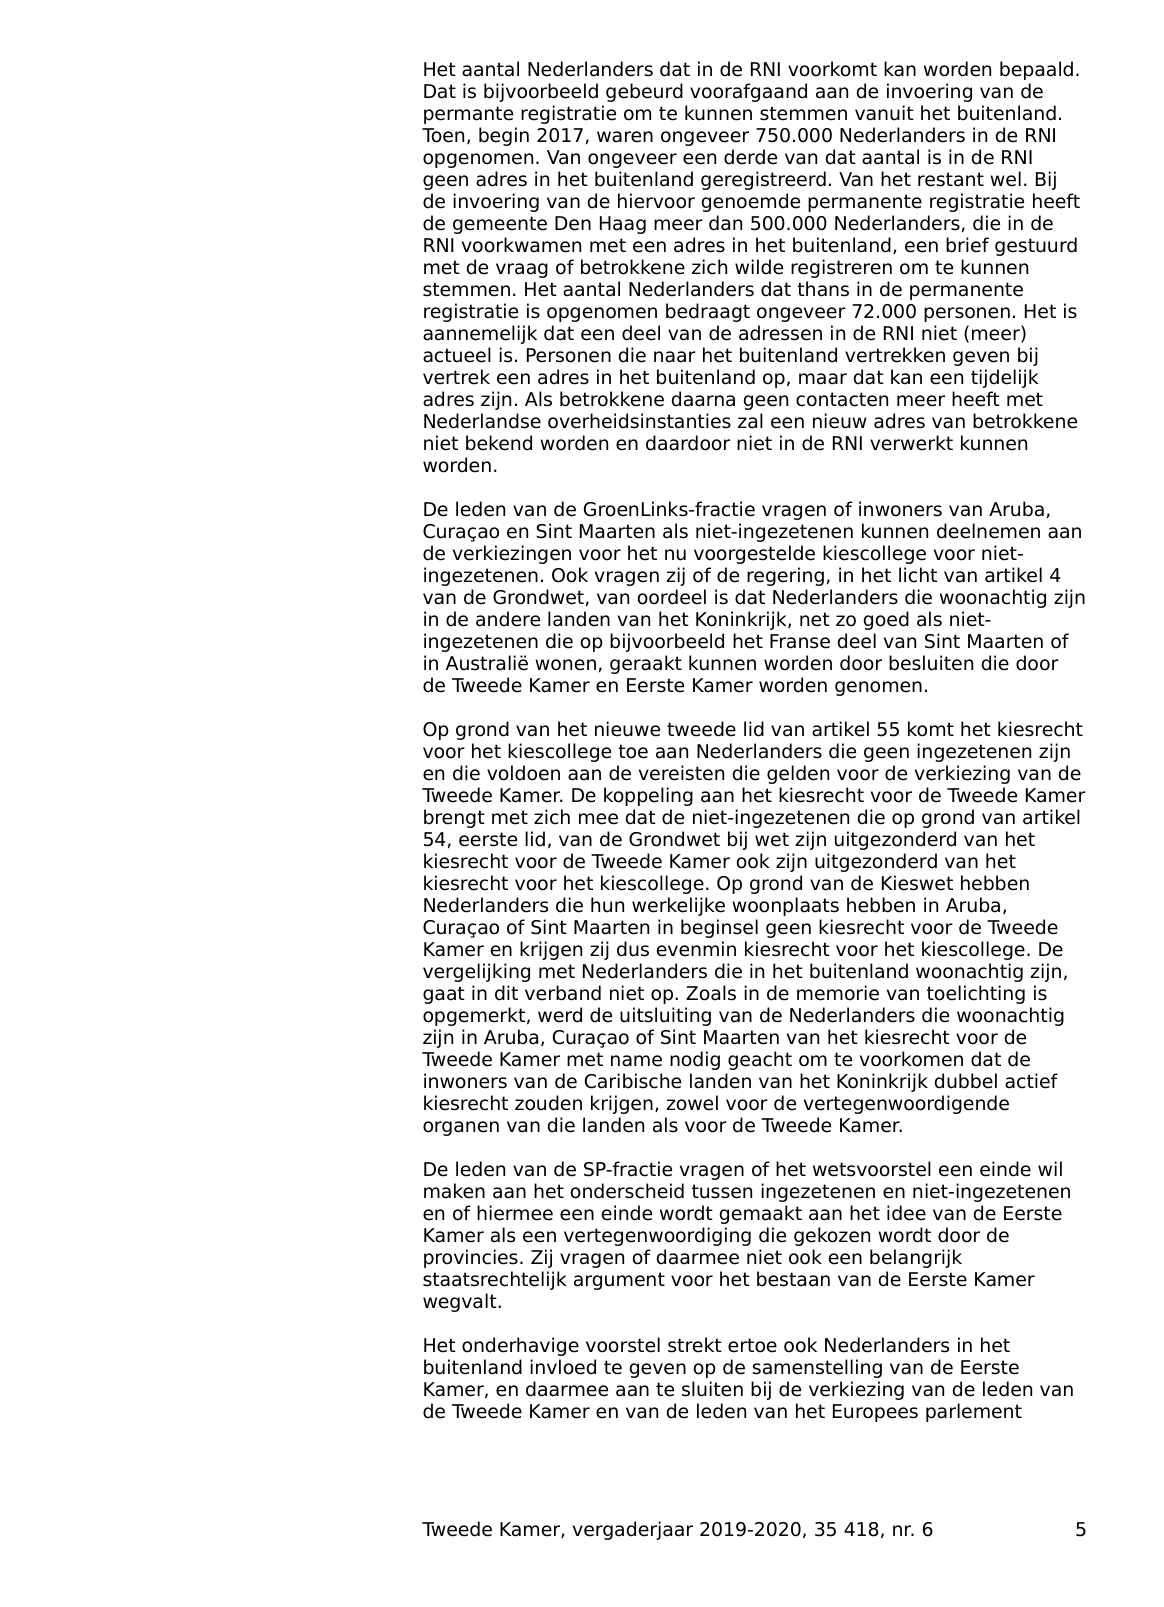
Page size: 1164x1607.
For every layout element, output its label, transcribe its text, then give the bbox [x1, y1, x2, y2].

text Het aantal Nederlanders dat in de RNI voorkomt kan worden bepaald. Dat is bijvoorbeeld gebeurd voorafgaand aan de invoering van de permante registratie om te kunnen stemmen vanuit het buitenland. Toen, begin 2017, waren ongeveer 750.000 Nederlanders in de RNI opgenomen. Van ongeveer een derde van dat aantal is in de RNI geen adres in het buitenland geregistreerd. Van het restant wel. Bij de invoering van de hiervoor genoemde permanente registratie heeft de gemeente Den Haag meer dan 500.000 Nederlanders, die in de RNI voorkwamen met een adres in het buitenland, een brief gestuurd met de vraag of betrokkene zich wilde registreren om te kunnen stemmen. Het aantal Nederlanders dat thans in de permanente registratie is opgenomen bedraagt ongeveer 72.000 personen. Het is aannemelijk dat een deel van de adressen in de RNI niet (meer) actueel is. Personen die naar het buitenland vertrekken geven bij vertrek een adres in het buitenland op, maar dat kan een tijdelijk adres zijn. Als betrokkene daarna geen contacten meer heeft met Nederlandse overheidsinstanties zal een nieuw adres van betrokkene niet bekend worden en daardoor niet in de RNI verwerkt kunnen worden. [422, 59, 1087, 477]
text De leden van de SP-fractie vragen of het wetsvoorstel een einde wil maken aan het onderscheid tussen ingezetenen en niet-ingezetenen en of hiermee een einde wordt gemaakt aan het idee van de Eerste Kamer als een vertegenwoordiging die gekozen wordt door de provincies. Zij vragen of daarmee niet ook een belangrijk staatsrechtelijk argument voor het bestaan van de Eerste Kamer wegvalt. [422, 1159, 1087, 1312]
text Het onderhavige voorstel strekt ertoe ook Nederlanders in het buitenland invloed te geven op de samenstelling van de Eerste Kamer, en daarmee aan te sluiten bij de verkiezing van de leden van de Tweede Kamer en van de leden van het Europees parlement [422, 1335, 1087, 1423]
text De leden van de GroenLinks-fractie vragen of inwoners van Aruba, Curaçao en Sint Maarten als niet-ingezetenen kunnen deelnemen aan de verkiezingen voor het nu voorgestelde kiescollege voor niet-ingezetenen. Ook vragen zij of de regering, in het licht van artikel 4 van de Grondwet, van oordeel is dat Nederlanders die woonachtig zijn in de andere landen van het Koninkrijk, net zo goed als niet-ingezetenen die op bijvoorbeeld het Franse deel van Sint Maarten of in Australië wonen, geraakt kunnen worden door besluiten die door de Tweede Kamer en Eerste Kamer worden genomen. [422, 499, 1087, 697]
text Op grond van het nieuwe tweede lid van artikel 55 komt het kiesrecht voor het kiescollege toe aan Nederlanders die geen ingezetenen zijn en die voldoen aan de vereisten die gelden voor de verkiezing van de Tweede Kamer. De koppeling aan het kiesrecht voor de Tweede Kamer brengt met zich mee dat de niet-ingezetenen die op grond van artikel 54, eerste lid, van de Grondwet bij wet zijn uitgezonderd van het kiesrecht voor de Tweede Kamer ook zijn uitgezonderd van het kiesrecht voor het kiescollege. Op grond van de Kieswet hebben Nederlanders die hun werkelijke woonplaats hebben in Aruba, Curaçao of Sint Maarten in beginsel geen kiesrecht voor de Tweede Kamer en krijgen zij dus evenmin kiesrecht voor het kiescollege. De vergelijking met Nederlanders die in het buitenland woonachtig zijn, gaat in dit verband niet op. Zoals in de memorie van toelichting is opgemerkt, werd de uitsluiting van de Nederlanders die woonachtig zijn in Aruba, Curaçao of Sint Maarten van het kiesrecht voor de Tweede Kamer met name nodig geacht om te voorkomen dat de inwoners van de Caribische landen van het Koninkrijk dubbel actief kiesrecht zouden krijgen, zowel voor de vertegenwoordigende organen van die landen als voor de Tweede Kamer. [422, 719, 1087, 1136]
